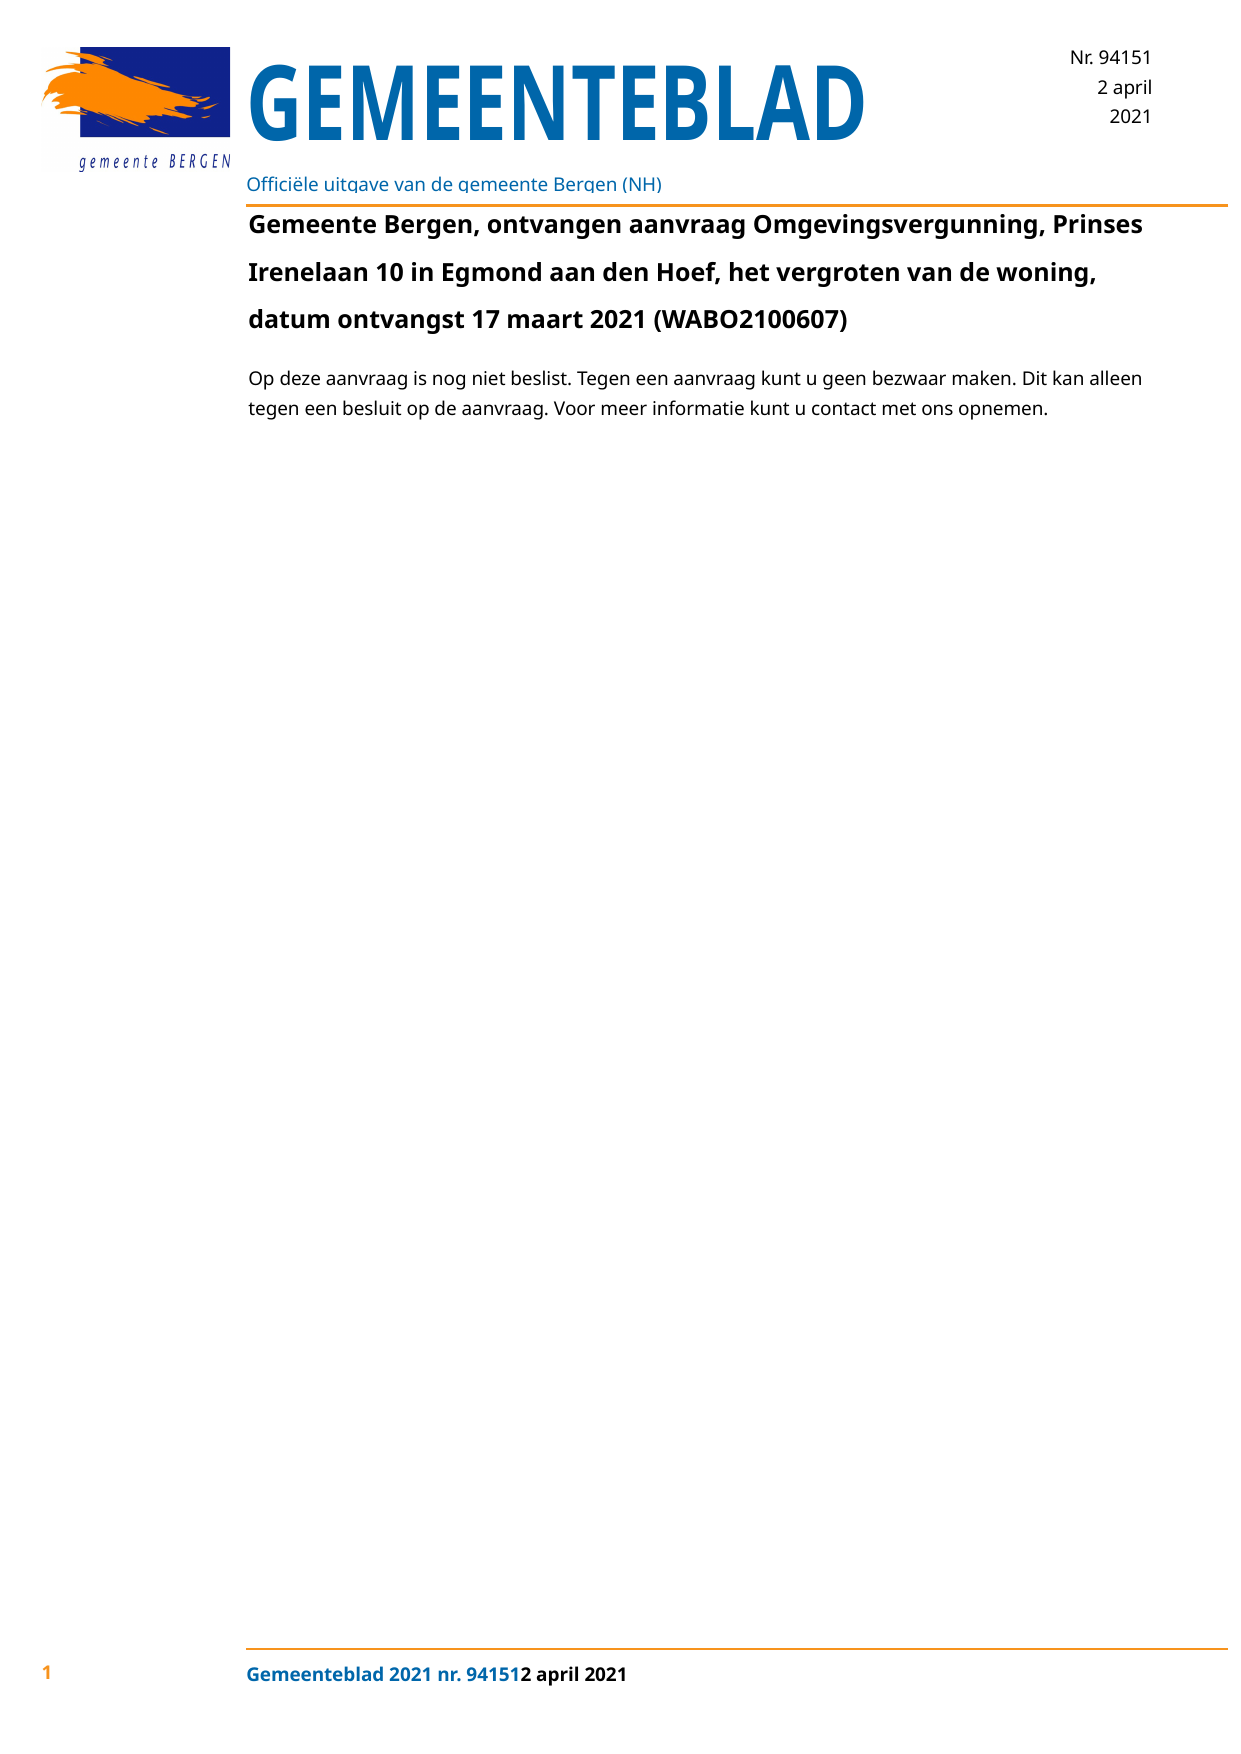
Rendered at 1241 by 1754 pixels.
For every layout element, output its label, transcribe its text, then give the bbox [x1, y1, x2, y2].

text Gemeente Bergen, ontvangen aanvraag Omgevingsvergunning, Prinses Irenelaan 10 in Egmond aan den Hoef, het vergroten van de woning, datum ontvangst 17 maart 2021 (WABO2100607) [248, 207, 1152, 336]
picture [41, 47, 231, 172]
text Op deze aanvraag is nog niet beslist. Tegen een aanvraag kunt u geen bezwaar maken. Dit kan alleen tegen een besluit op de aanvraag. Voor meer informatie kunt u contact met ons opnemen. [248, 366, 1152, 421]
